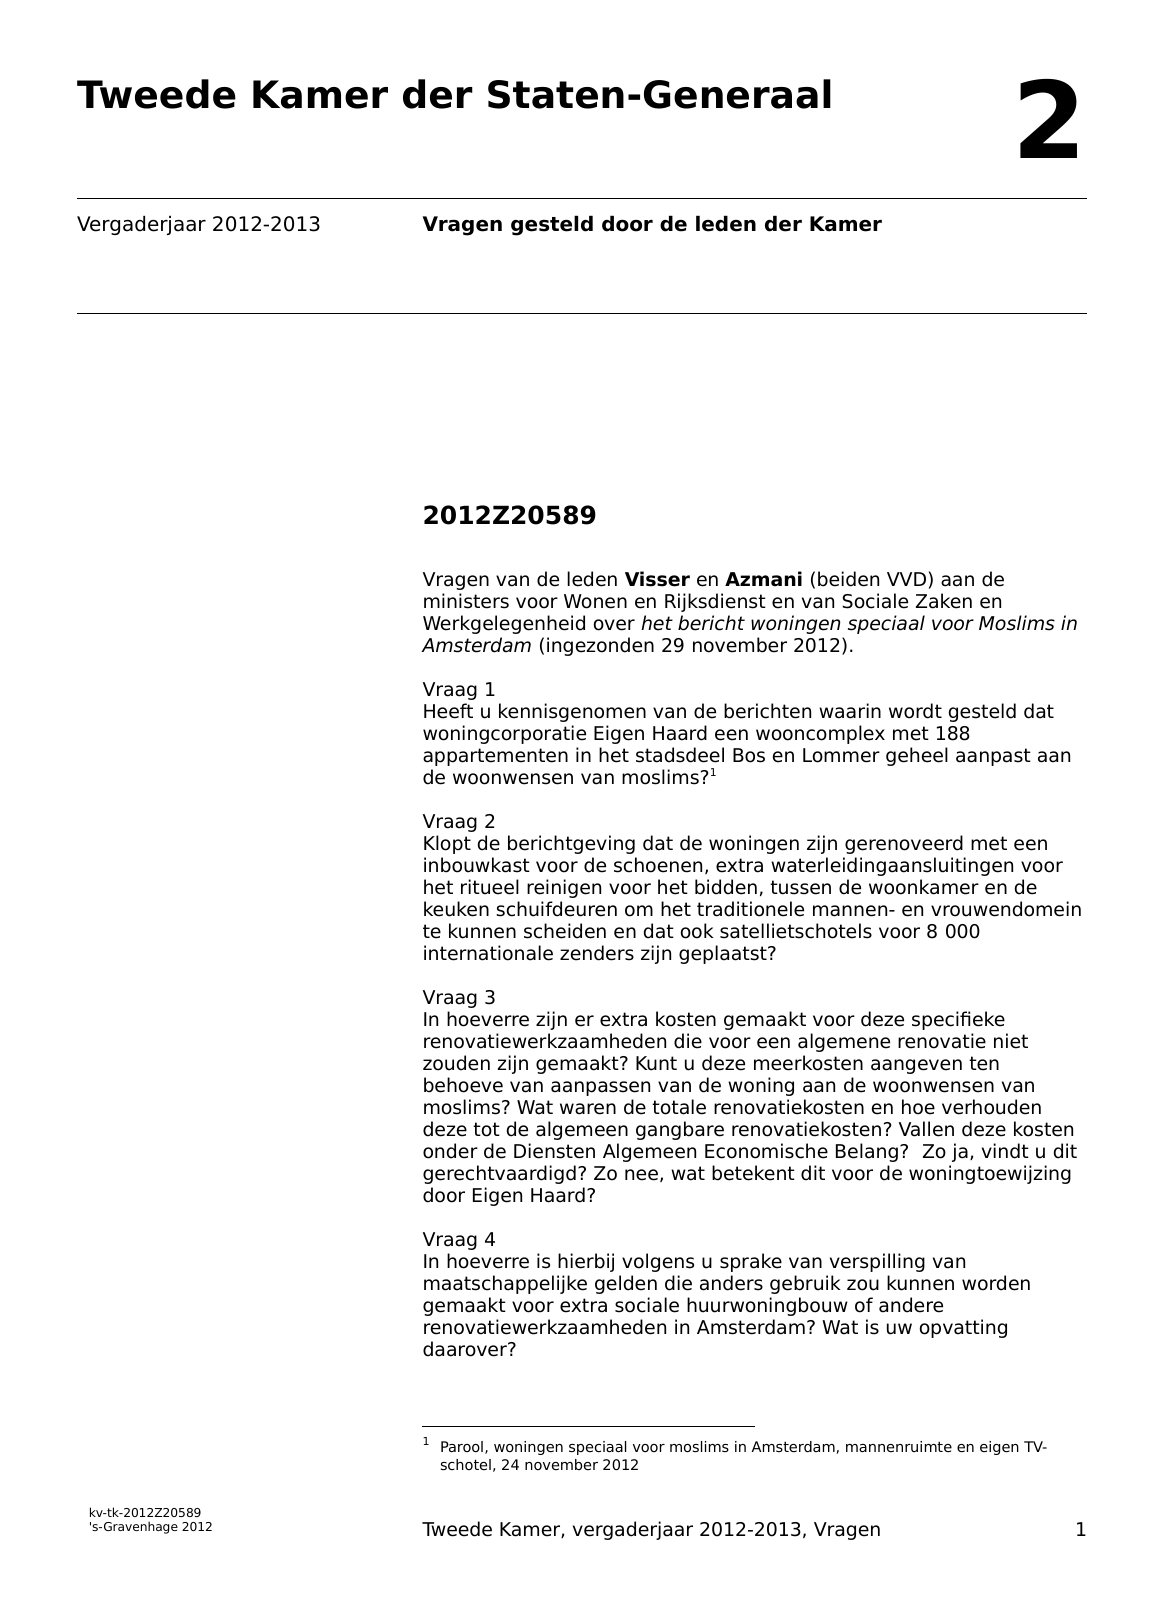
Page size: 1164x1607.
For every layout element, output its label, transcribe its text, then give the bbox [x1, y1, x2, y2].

table_cell Vragen gesteld door de leden der Kamer [422, 199, 1087, 313]
text Vraag 3 [422, 987, 1087, 1009]
text 2012Z20589 [422, 501, 1087, 531]
text kv-tk-2012Z20589 [88, 1506, 323, 1520]
text Klopt de berichtgeving dat de woningen zijn gerenoveerd met een inbouwkast voor de schoenen, extra waterleidingaansluitingen voor het ritueel reinigen voor het bidden, tussen de woonkamer en de keuken schuifdeuren om het traditionele mannen- en vrouwendomein te kunnen scheiden en dat ook satellietschotels voor 8 000 internationale zenders zijn geplaatst? [422, 833, 1087, 965]
text In hoeverre is hierbij volgens u sprake van verspilling van maatschappelijke gelden die anders gebruik zou kunnen worden gemaakt voor extra sociale huurwoningbouw of andere renovatiewerkzaamheden in Amsterdam? Wat is uw opvatting daarover? [422, 1251, 1087, 1361]
text Parool, woningen speciaal voor moslims in Amsterdam, mannenruimte en eigen TV-schotel, 24 november 2012 [422, 1435, 1087, 1474]
table_cell Vergaderjaar 2012-2013 [77, 199, 422, 313]
text Vragen van de leden Visser en Azmani (beiden VVD) aan de ministers voor Wonen en Rijksdienst en van Sociale Zaken en Werkgelegenheid over het bericht woningen speciaal voor Moslims in Amsterdam (ingezonden 29 november 2012). [422, 569, 1087, 657]
table_header Tweede Kamer der Staten-Generaal [77, 59, 886, 198]
text 's-Gravenhage 2012 [88, 1520, 323, 1534]
text Vraag 4 [422, 1229, 1087, 1251]
text Vraag 1 [422, 679, 1087, 701]
text Heeft u kennisgenomen van de berichten waarin wordt gesteld dat woningcorporatie Eigen Haard een wooncomplex met 188 appartementen in het stadsdeel Bos en Lommer geheel aanpast aan de woonwensen van moslims? [422, 701, 1087, 789]
text In hoeverre zijn er extra kosten gemaakt voor deze specifieke renovatiewerkzaamheden die voor een algemene renovatie niet zouden zijn gemaakt? Kunt u deze meerkosten aangeven ten behoeve van aanpassen van de woning aan de woonwensen van moslims? Wat waren de totale renovatiekosten en hoe verhouden deze tot de algemeen gangbare renovatiekosten? Vallen deze kosten onder de Diensten Algemeen Economische Belang? Zo ja, vindt u dit gerechtvaardigd? Zo nee, wat betekent dit voor de woningtoewijzing door Eigen Haard? [422, 1009, 1087, 1207]
table_header 2 [886, 59, 1087, 198]
text Vraag 2 [422, 811, 1087, 833]
